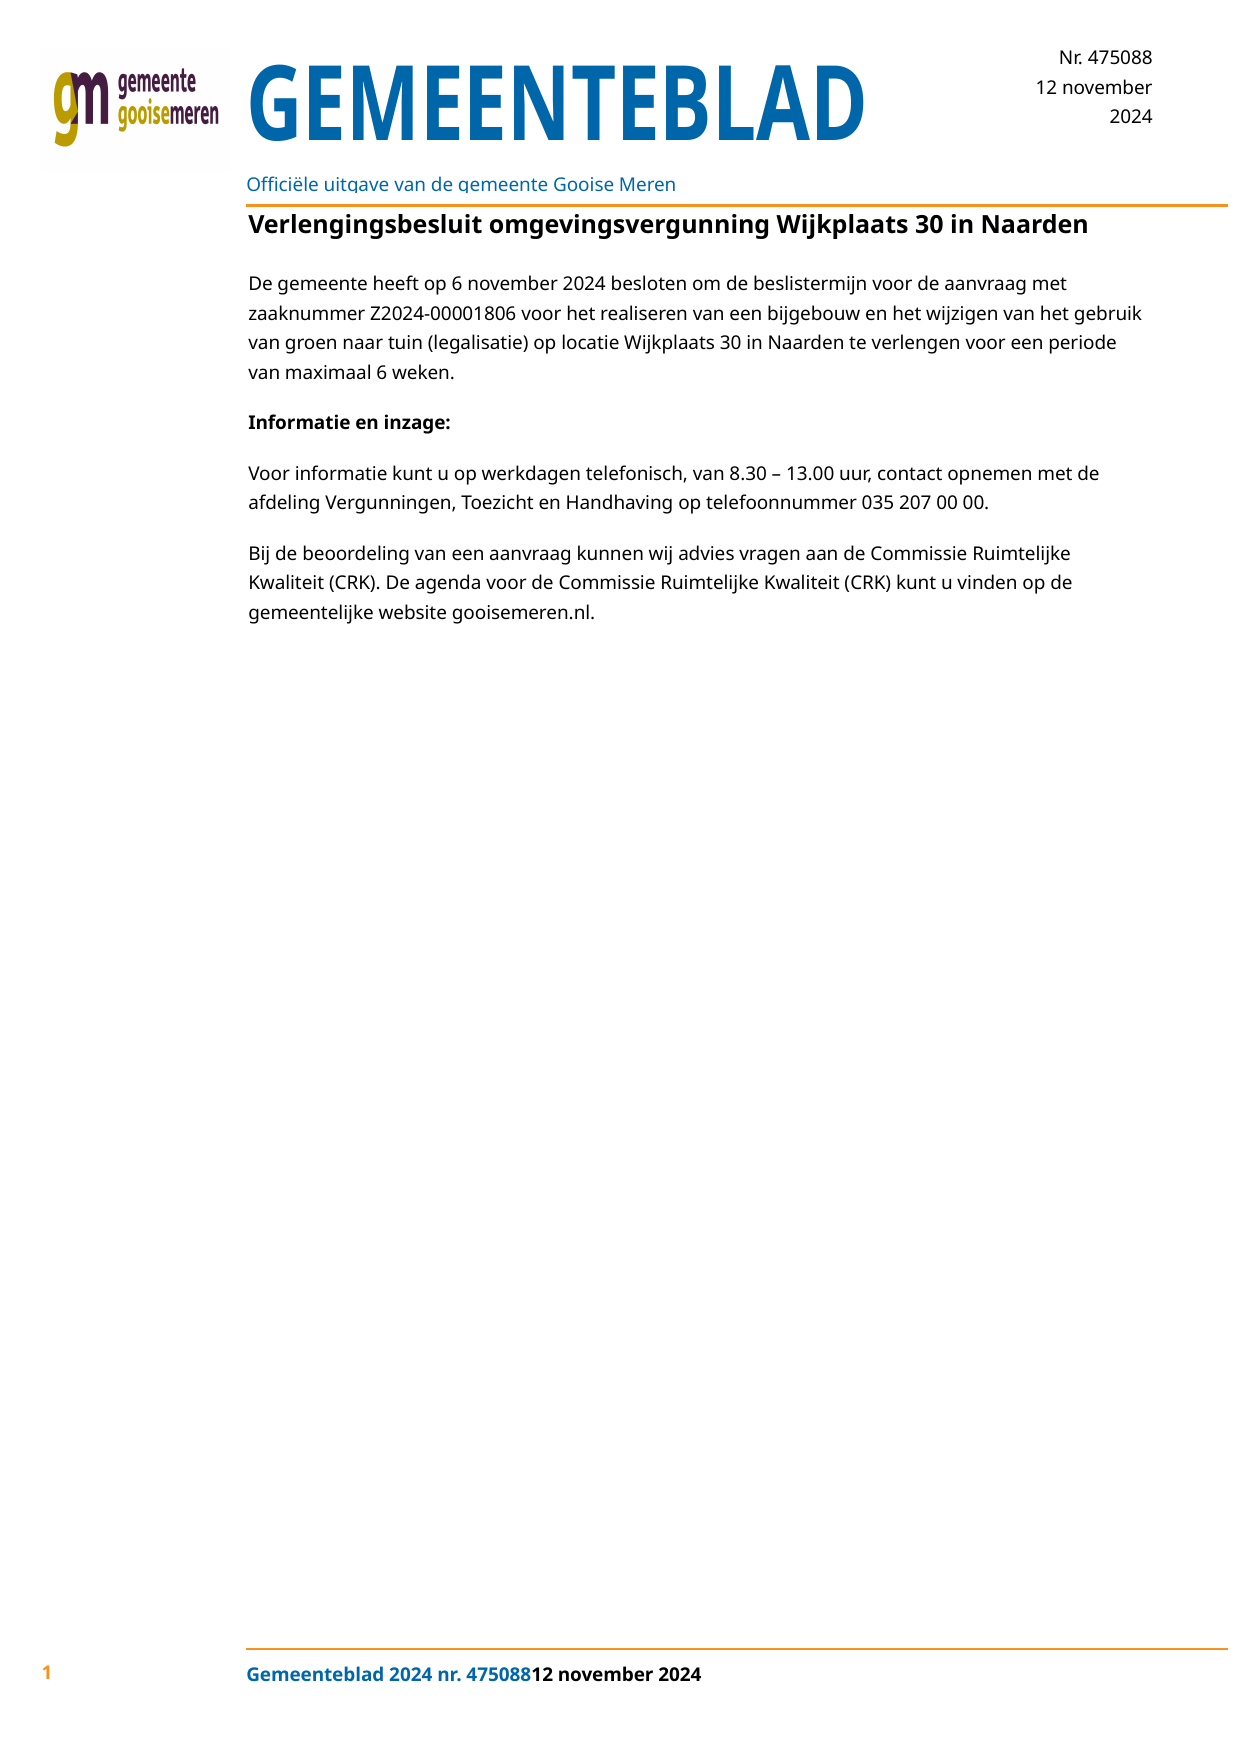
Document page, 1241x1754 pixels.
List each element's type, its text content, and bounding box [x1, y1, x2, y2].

text Bij de beoordeling van een aanvraag kunnen wij advies vragen aan de Commissie Ruimtelijke Kwaliteit (CRK). De agenda voor de Commissie Ruimtelijke Kwaliteit (CRK) kunt u vinden op de gemeentelijke website gooisemeren.nl. [248, 540, 1152, 625]
text Verlengingsbesluit omgevingsvergunning Wijkplaats 30 in Naarden [248, 207, 1152, 241]
text Informatie en inzage: [248, 409, 1152, 435]
text De gemeente heeft op 6 november 2024 besloten om de beslistermijn voor de aanvraag met zaaknummer Z2024-00001806 voor het realiseren van een bijgebouw en het wijzigen van het gebruik van groen naar tuin (legalisatie) op locatie Wijkplaats 30 in Naarden te verlengen voor een periode van maximaal 6 weken. [248, 270, 1152, 385]
picture [41, 47, 231, 172]
text Voor informatie kunt u op werkdagen telefonisch, van 8.30 – 13.00 uur, contact opnemen met de afdeling Vergunningen, Toezicht en Handhaving op telefoonnummer 035 207 00 00. [248, 460, 1152, 515]
